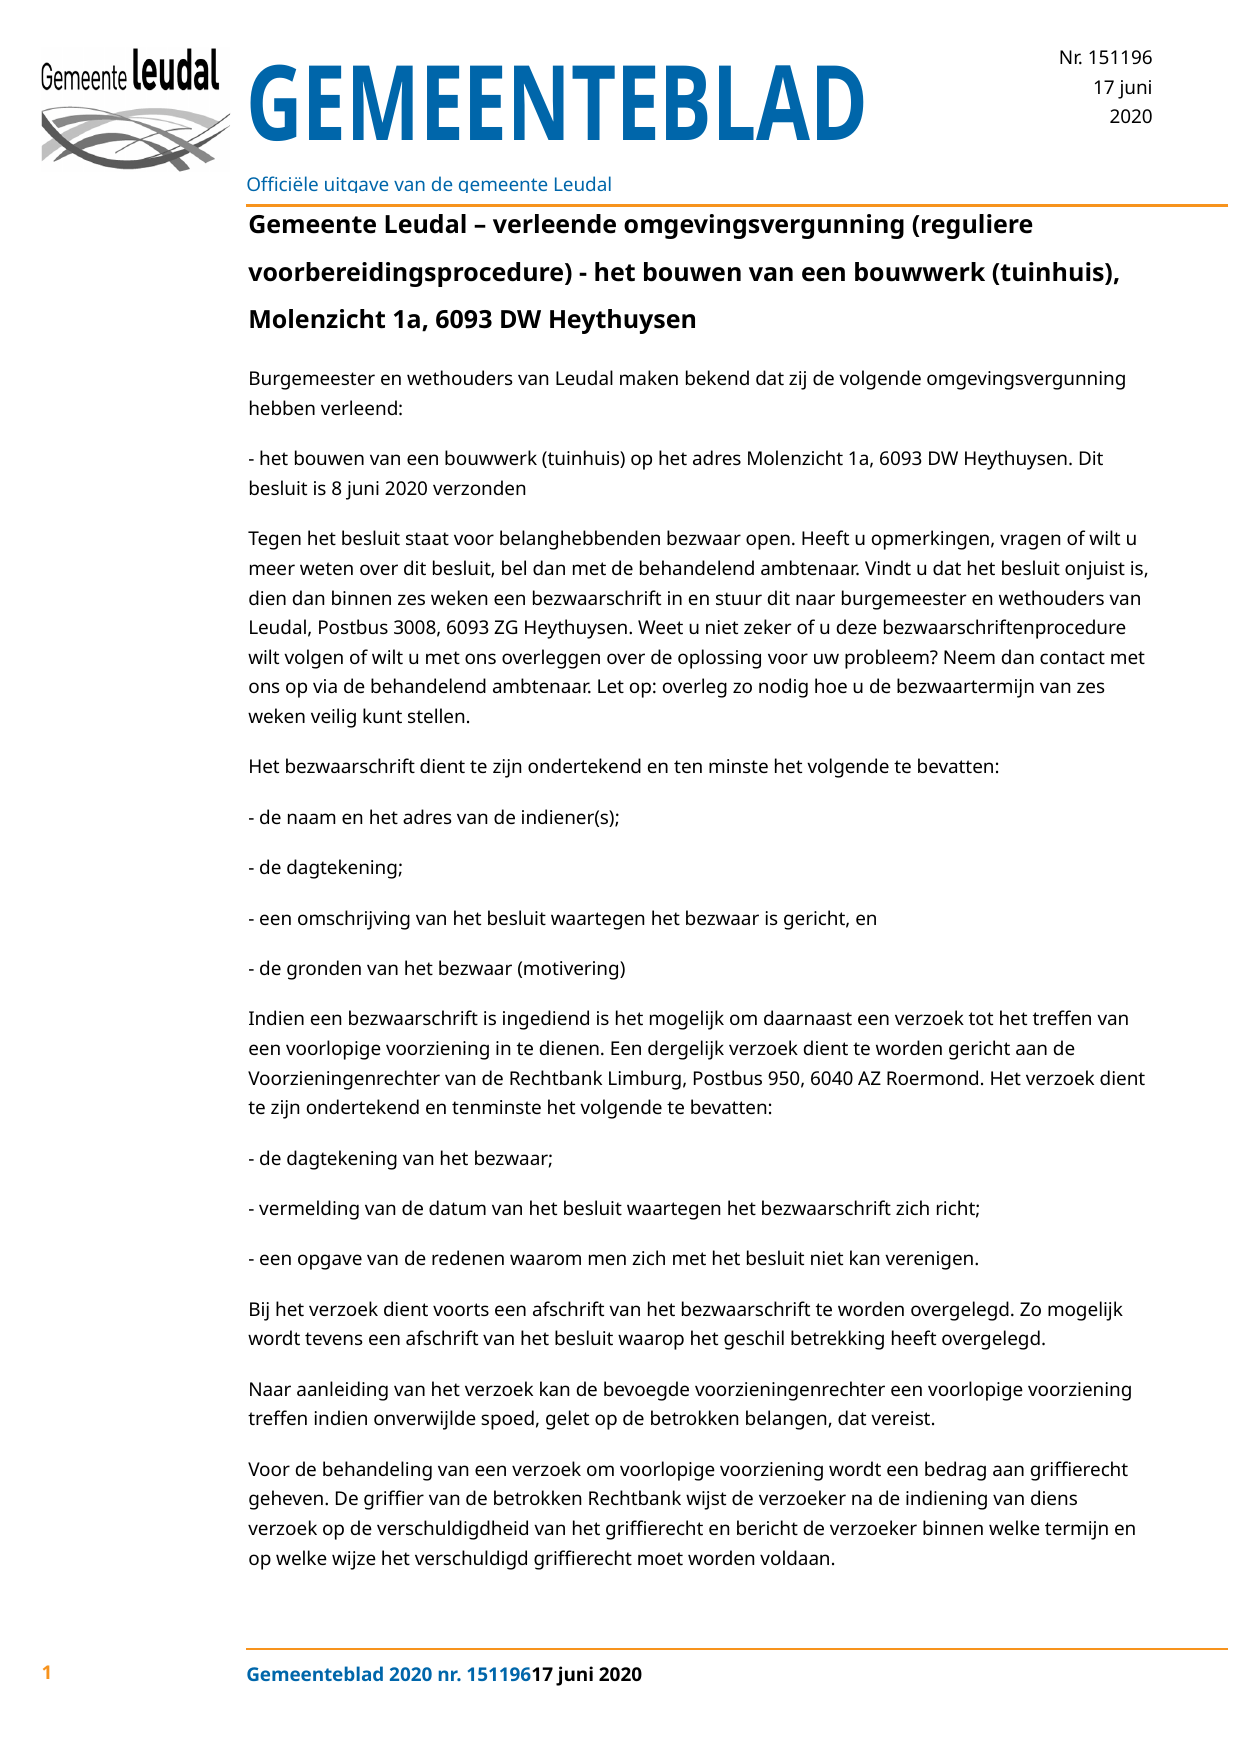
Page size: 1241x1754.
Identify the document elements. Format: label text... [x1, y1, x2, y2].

text - de dagtekening van het bezwaar; [248, 1145, 1152, 1170]
text Bij het verzoek dient voorts een afschrift van het bezwaarschrift te worden overgelegd. Zo mogelijk wordt tevens een afschrift van het besluit waarop het geschil betrekking heeft overgelegd. [248, 1296, 1152, 1351]
text Het bezwaarschrift dient te zijn ondertekend en ten minste het volgende te bevatten: [248, 753, 1152, 779]
text - de dagtekening; [248, 854, 1152, 880]
text - de gronden van het bezwaar (motivering) [248, 955, 1152, 981]
text Tegen het besluit staat voor belanghebbenden bezwaar open. Heeft u opmerkingen, vragen of wilt u meer weten over dit besluit, bel dan met de behandelend ambtenaar. Vindt u dat het besluit onjuist is, dien dan binnen zes weken een bezwaarschrift in en stuur dit naar burgemeester en wethouders van Leudal, Postbus 3008, 6093 ZG Heythuysen. Weet u niet zeker of u deze bezwaarschriftenprocedure wilt volgen of wilt u met ons overleggen over de oplossing voor uw probleem? Neem dan contact met ons op via de behandelend ambtenaar. Let op: overleg zo nodig hoe u de bezwaartermijn van zes weken veilig kunt stellen. [248, 526, 1152, 729]
text Voor de behandeling van een verzoek om voorlopige voorziening wordt een bedrag aan griffierecht geheven. De griffier van de betrokken Rechtbank wijst de verzoeker na de indiening van diens verzoek op de verschuldigdheid van het griffierecht en bericht de verzoeker binnen welke termijn en op welke wijze het verschuldigd griffierecht moet worden voldaan. [248, 1456, 1152, 1570]
text Indien een bezwaarschrift is ingediend is het mogelijk om daarnaast een verzoek tot het treffen van een voorlopige voorziening in te dienen. Een dergelijk verzoek dient te worden gericht aan de Voorzieningenrechter van de Rechtbank Limburg, Postbus 950, 6040 AZ Roermond. Het verzoek dient te zijn ondertekend en tenminste het volgende te bevatten: [248, 1006, 1152, 1120]
text - de naam en het adres van de indiener(s); [248, 804, 1152, 829]
text Burgemeester en wethouders van Leudal maken bekend dat zij de volgende omgevingsvergunning hebben verleend: [248, 366, 1152, 421]
text Gemeente Leudal – verleende omgevingsvergunning (reguliere voorbereidingsprocedure) - het bouwen van een bouwwerk (tuinhuis), Molenzicht 1a, 6093 DW Heythuysen [248, 207, 1152, 336]
picture [41, 47, 231, 172]
text - het bouwen van een bouwwerk (tuinhuis) op het adres Molenzicht 1a, 6093 DW Heythuysen. Dit besluit is 8 juni 2020 verzonden [248, 446, 1152, 501]
text Naar aanleiding van het verzoek kan de bevoegde voorzieningenrechter een voorlopige voorziening treffen indien onverwijlde spoed, gelet op de betrokken belangen, dat vereist. [248, 1376, 1152, 1431]
text - vermelding van de datum van het besluit waartegen het bezwaarschrift zich richt; [248, 1195, 1152, 1221]
text - een opgave van de redenen waarom men zich met het besluit niet kan verenigen. [248, 1246, 1152, 1271]
text - een omschrijving van het besluit waartegen het bezwaar is gericht, en [248, 905, 1152, 930]
